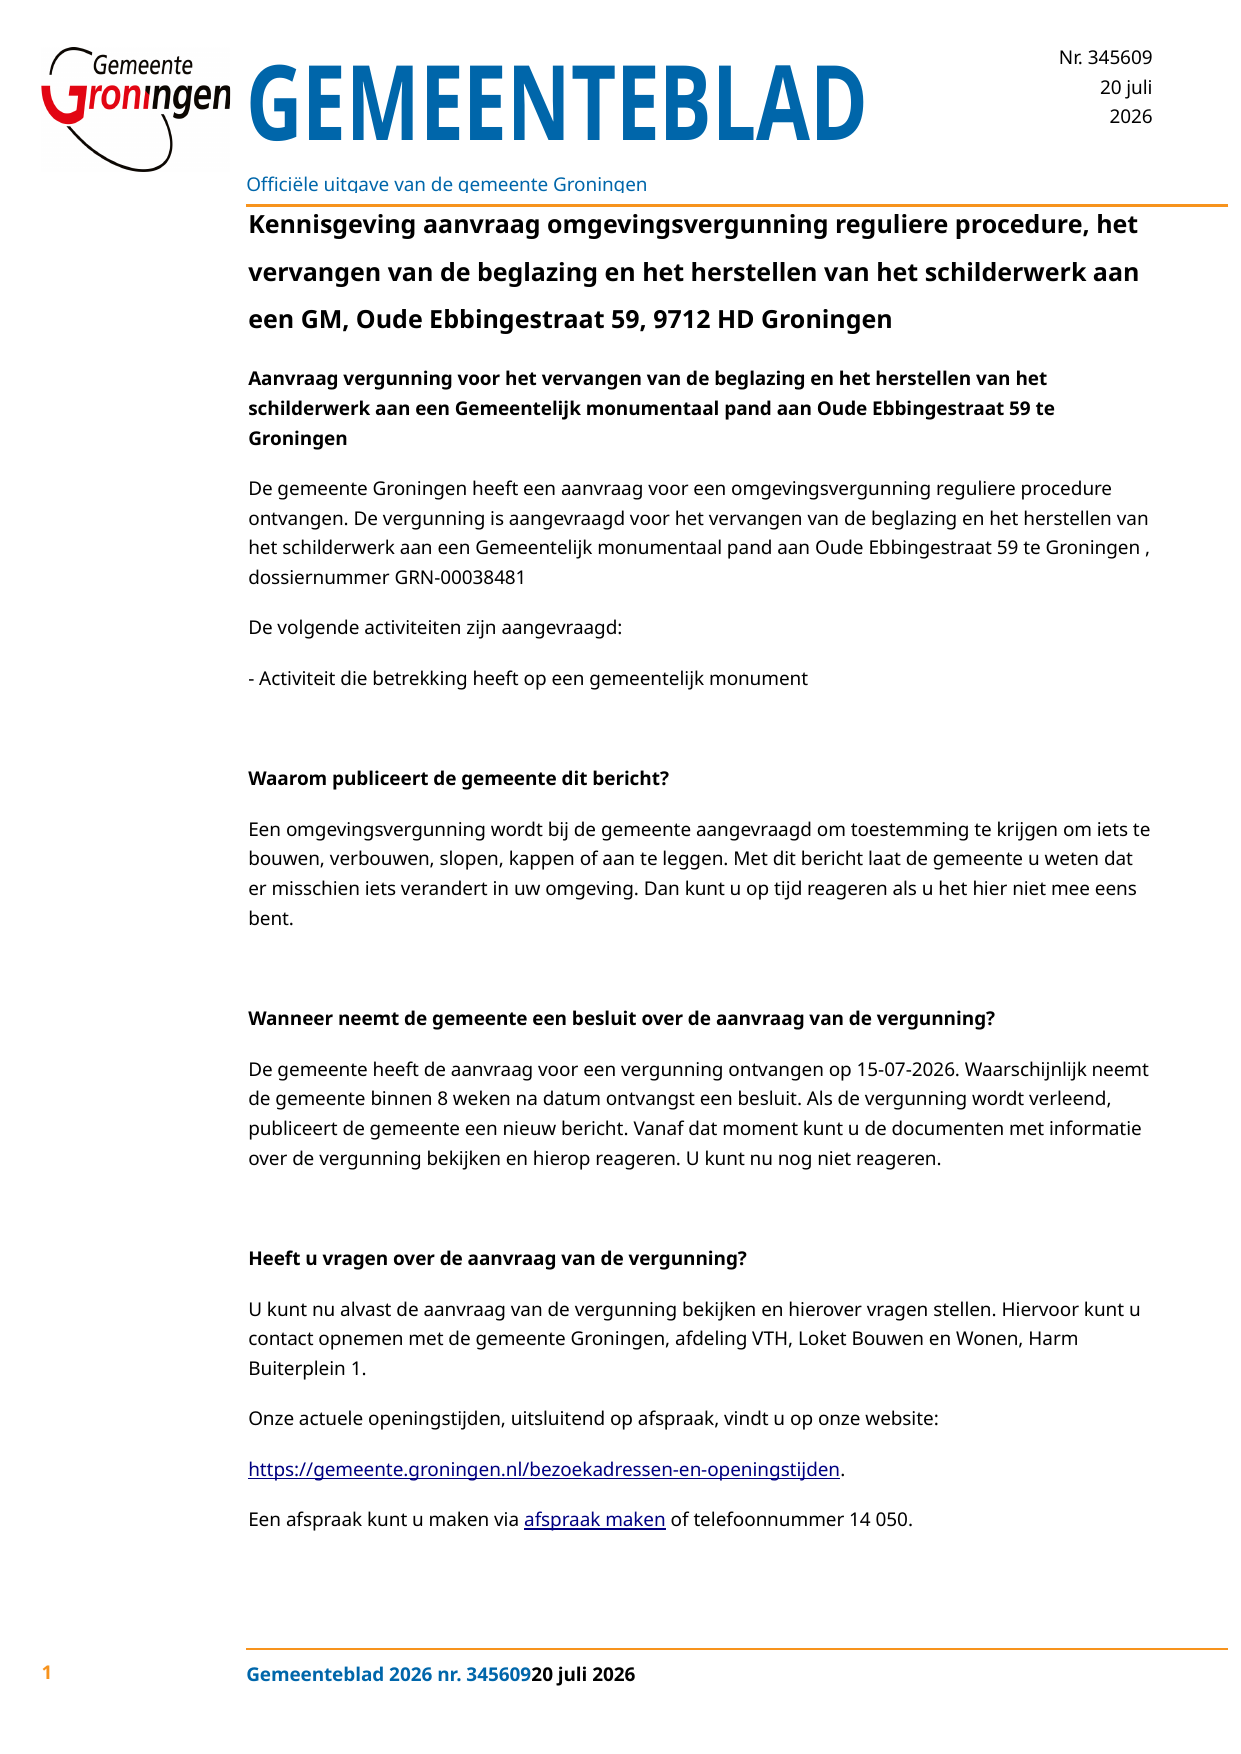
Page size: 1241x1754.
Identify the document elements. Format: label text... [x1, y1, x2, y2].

text Waarom publiceert de gemeente dit bericht? [248, 766, 1152, 791]
text Een afspraak kunt u maken via afspraak maken of telefoonnummer 14 050. [248, 1506, 1152, 1532]
text Kennisgeving aanvraag omgevingsvergunning reguliere procedure, het vervangen van de beglazing en het herstellen van het schilderwerk aan een GM, Oude Ebbingestraat 59, 9712 HD Groningen [248, 207, 1152, 336]
text Wanneer neemt de gemeente een besluit over de aanvraag van de vergunning? [248, 1006, 1152, 1031]
text De volgende activiteiten zijn aangevraagd: [248, 614, 1152, 640]
text U kunt nu alvast de aanvraag van de vergunning bekijken en hierover vragen stellen. Hiervoor kunt u contact opnemen met de gemeente Groningen, afdeling VTH, Loket Bouwen en Wonen, Harm Buiterplein 1. [248, 1296, 1152, 1381]
text Heeft u vragen over de aanvraag van de vergunning? [248, 1246, 1152, 1271]
picture [41, 47, 231, 172]
text - Activiteit die betrekking heeft op een gemeentelijk monument [248, 665, 1152, 690]
text https://gemeente.groningen.nl/bezoekadressen-en-openingstijden. [248, 1456, 1152, 1482]
text Aanvraag vergunning voor het vervangen van de beglazing en het herstellen van het schilderwerk aan een Gemeentelijk monumentaal pand aan Oude Ebbingestraat 59 te Groningen [248, 366, 1152, 450]
text Een omgevingsvergunning wordt bij de gemeente aangevraagd om toestemming te krijgen om iets te bouwen, verbouwen, slopen, kappen of aan te leggen. Met dit bericht laat de gemeente u weten dat er misschien iets verandert in uw omgeving. Dan kunt u op tijd reageren als u het hier niet mee eens bent. [248, 816, 1152, 930]
text Onze actuele openingstijden, uitsluitend op afspraak, vindt u op onze website: [248, 1406, 1152, 1431]
text De gemeente heeft de aanvraag voor een vergunning ontvangen op 15-07-2026. Waarschijnlijk neemt de gemeente binnen 8 weken na datum ontvangst een besluit. Als de vergunning wordt verleend, publiceert de gemeente een nieuw bericht. Vanaf dat moment kunt u de documenten met informatie over de vergunning bekijken en hierop reageren. U kunt nu nog niet reageren. [248, 1056, 1152, 1170]
text De gemeente Groningen heeft een aanvraag voor een omgevingsvergunning reguliere procedure ontvangen. De vergunning is aangevraagd voor het vervangen van de beglazing en het herstellen van het schilderwerk aan een Gemeentelijk monumentaal pand aan Oude Ebbingestraat 59 te Groningen , dossiernummer GRN-00038481 [248, 475, 1152, 589]
